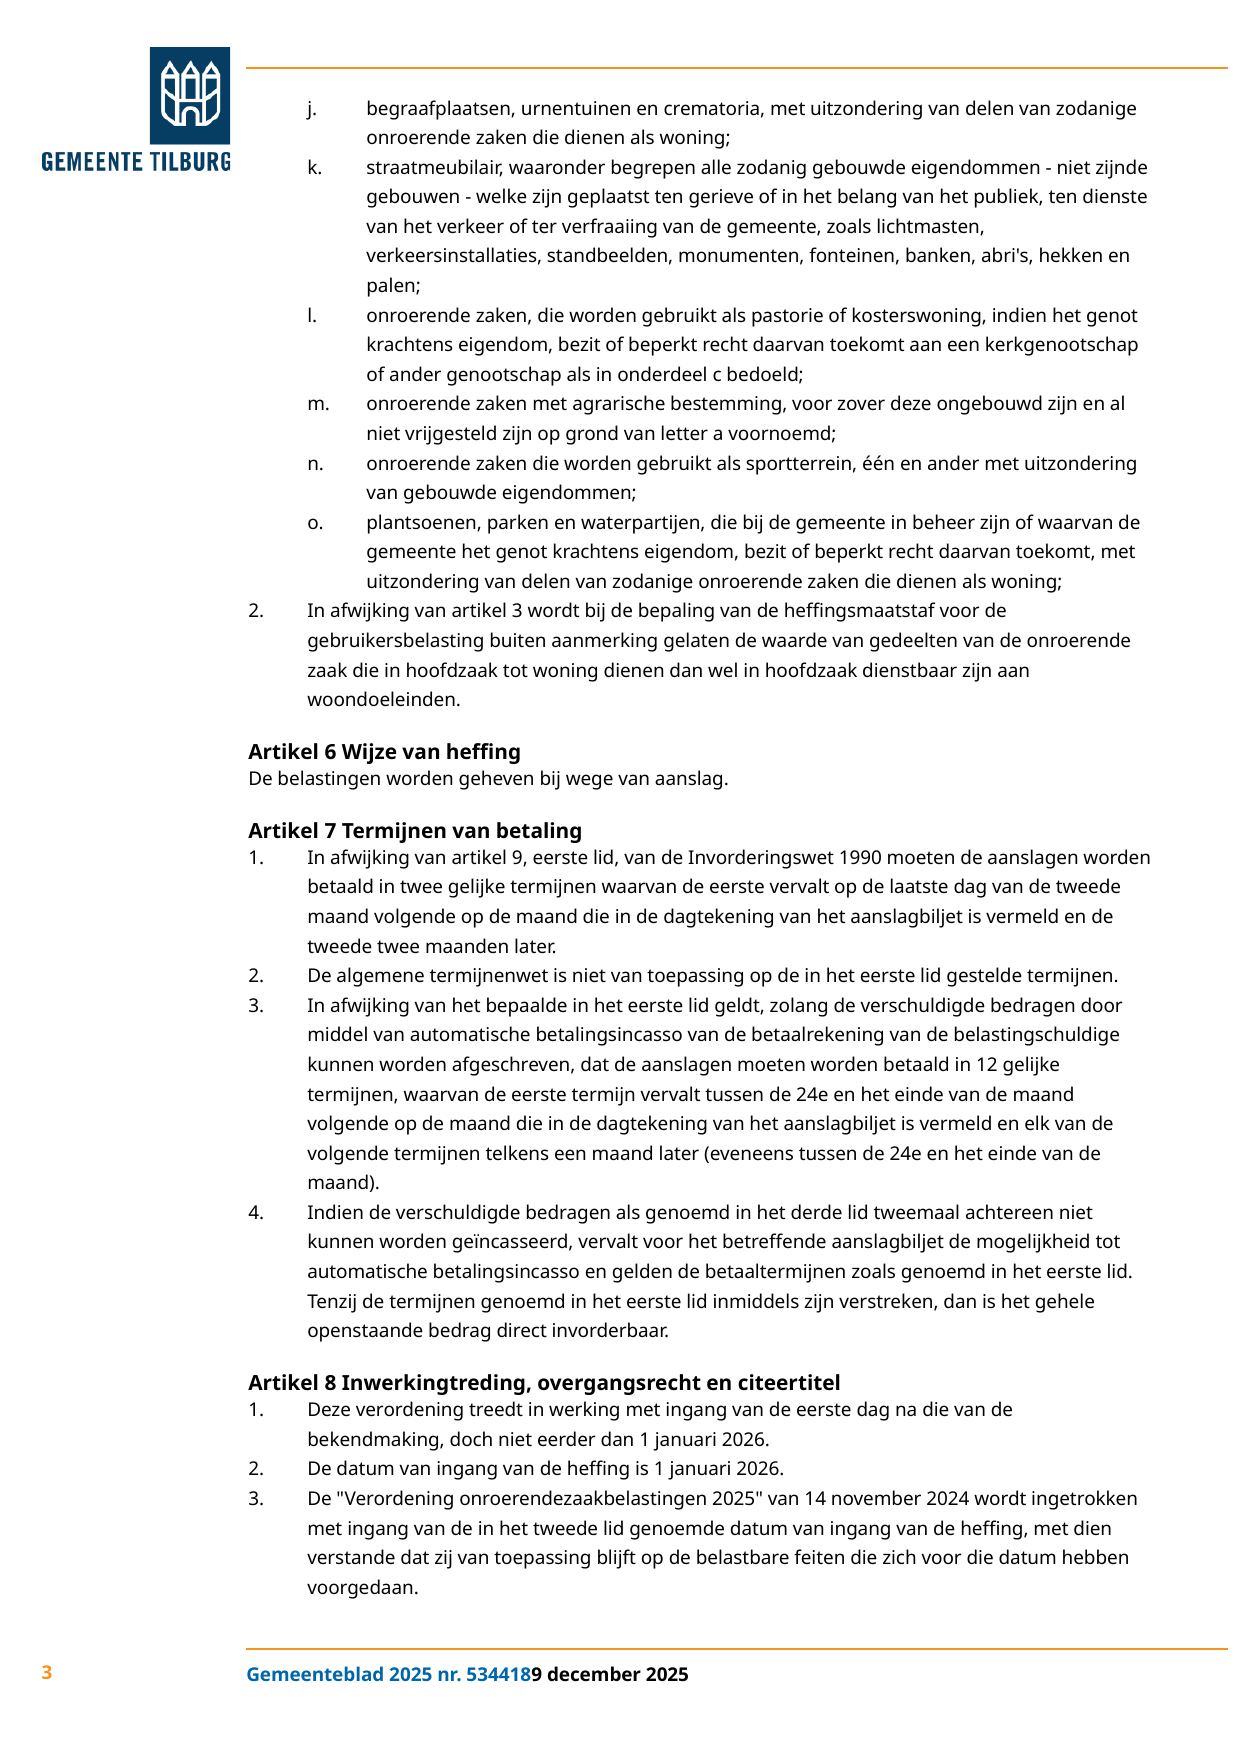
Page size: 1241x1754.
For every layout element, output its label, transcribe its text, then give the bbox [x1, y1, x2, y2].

list De datum van ingang van de heffing is 1 januari 2026. [248, 1456, 1152, 1481]
list In afwijking van artikel 3 wordt bij de bepaling van de heffingsmaatstaf voor de gebruikersbelasting buiten aanmerking gelaten de waarde van gedeelten van de onroerende zaak die in hoofdzaak tot woning dienen dan wel in hoofdzaak dienstbaar zijn aan woondoeleinden. [248, 598, 1152, 712]
list In afwijking van het bepaalde in het eerste lid geldt, zolang de verschuldigde bedragen door middel van automatische betalingsincasso van de betaalrekening van de belastingschuldige kunnen worden afgeschreven, dat de aanslagen moeten worden betaald in 12 gelijke termijnen, waarvan de eerste termijn vervalt tussen de 24e en het einde van de maand volgende op de maand die in de dagtekening van het aanslagbiljet is vermeld en elk van de volgende termijnen telkens een maand later (eveneens tussen de 24e en het einde van de maand). [248, 992, 1152, 1195]
list Deze verordening treedt in werking met ingang van de eerste dag na die van de bekendmaking, doch niet eerder dan 1 januari 2026. [248, 1396, 1152, 1452]
text De belastingen worden geheven bij wege van aanslag. [248, 765, 1152, 791]
list onroerende zaken die worden gebruikt als sportterrein, één en ander met uitzondering van gebouwde eigendommen; [307, 450, 1152, 505]
text Artikel 8 Inwerkingtreding, overgangsrecht en citeertitel [248, 1368, 1152, 1396]
text Artikel 7 Termijnen van betaling [248, 816, 1152, 844]
text Artikel 6 Wijze van heffing [248, 737, 1152, 765]
list plantsoenen, parken en waterpartijen, die bij de gemeente in beheer zijn of waarvan de gemeente het genot krachtens eigendom, bezit of beperkt recht daarvan toekomt, met uitzondering van delen van zodanige onroerende zaken die dienen als woning; [307, 509, 1152, 594]
list De algemene termijnenwet is niet van toepassing op de in het eerste lid gestelde termijnen. [248, 962, 1152, 988]
list begraafplaatsen, urnentuinen en crematoria, met uitzondering van delen van zodanige onroerende zaken die dienen als woning; [307, 95, 1152, 150]
list Indien de verschuldigde bedragen als genoemd in het derde lid tweemaal achtereen niet kunnen worden geïncasseerd, vervalt voor het betreffende aanslagbiljet de mogelijkheid tot automatische betalingsincasso en gelden de betaaltermijnen zoals genoemd in het eerste lid. Tenzij de termijnen genoemd in het eerste lid inmiddels zijn verstreken, dan is het gehele openstaande bedrag direct invorderbaar. [248, 1199, 1152, 1343]
list In afwijking van artikel 9, eerste lid, van de Invorderingswet 1990 moeten de aanslagen worden betaald in twee gelijke termijnen waarvan de eerste vervalt op de laatste dag van de tweede maand volgende op de maand die in de dagtekening van het aanslagbiljet is vermeld en de tweede twee maanden later. [248, 844, 1152, 959]
list straatmeubilair, waaronder begrepen alle zodanig gebouwde eigendommen - niet zijnde gebouwen - welke zijn geplaatst ten gerieve of in het belang van het publiek, ten dienste van het verkeer of ter verfraaiing van de gemeente, zoals lichtmasten, verkeersinstallaties, standbeelden, monumenten, fonteinen, banken, abri's, hekken en palen; [307, 154, 1152, 298]
list De "Verordening onroerendezaakbelastingen 2025" van 14 november 2024 wordt ingetrokken met ingang van de in het tweede lid genoemde datum van ingang van de heffing, met dien verstande dat zij van toepassing blijft op de belastbare feiten die zich voor die datum hebben voorgedaan. [248, 1485, 1152, 1599]
list onroerende zaken, die worden gebruikt als pastorie of kosterswoning, indien het genot krachtens eigendom, bezit of beperkt recht daarvan toekomt aan een kerkgenootschap of ander genootschap als in onderdeel c bedoeld; [307, 302, 1152, 387]
list onroerende zaken met agrarische bestemming, voor zover deze ongebouwd zijn en al niet vrijgesteld zijn op grond van letter a voornoemd; [307, 391, 1152, 446]
picture [41, 47, 231, 172]
